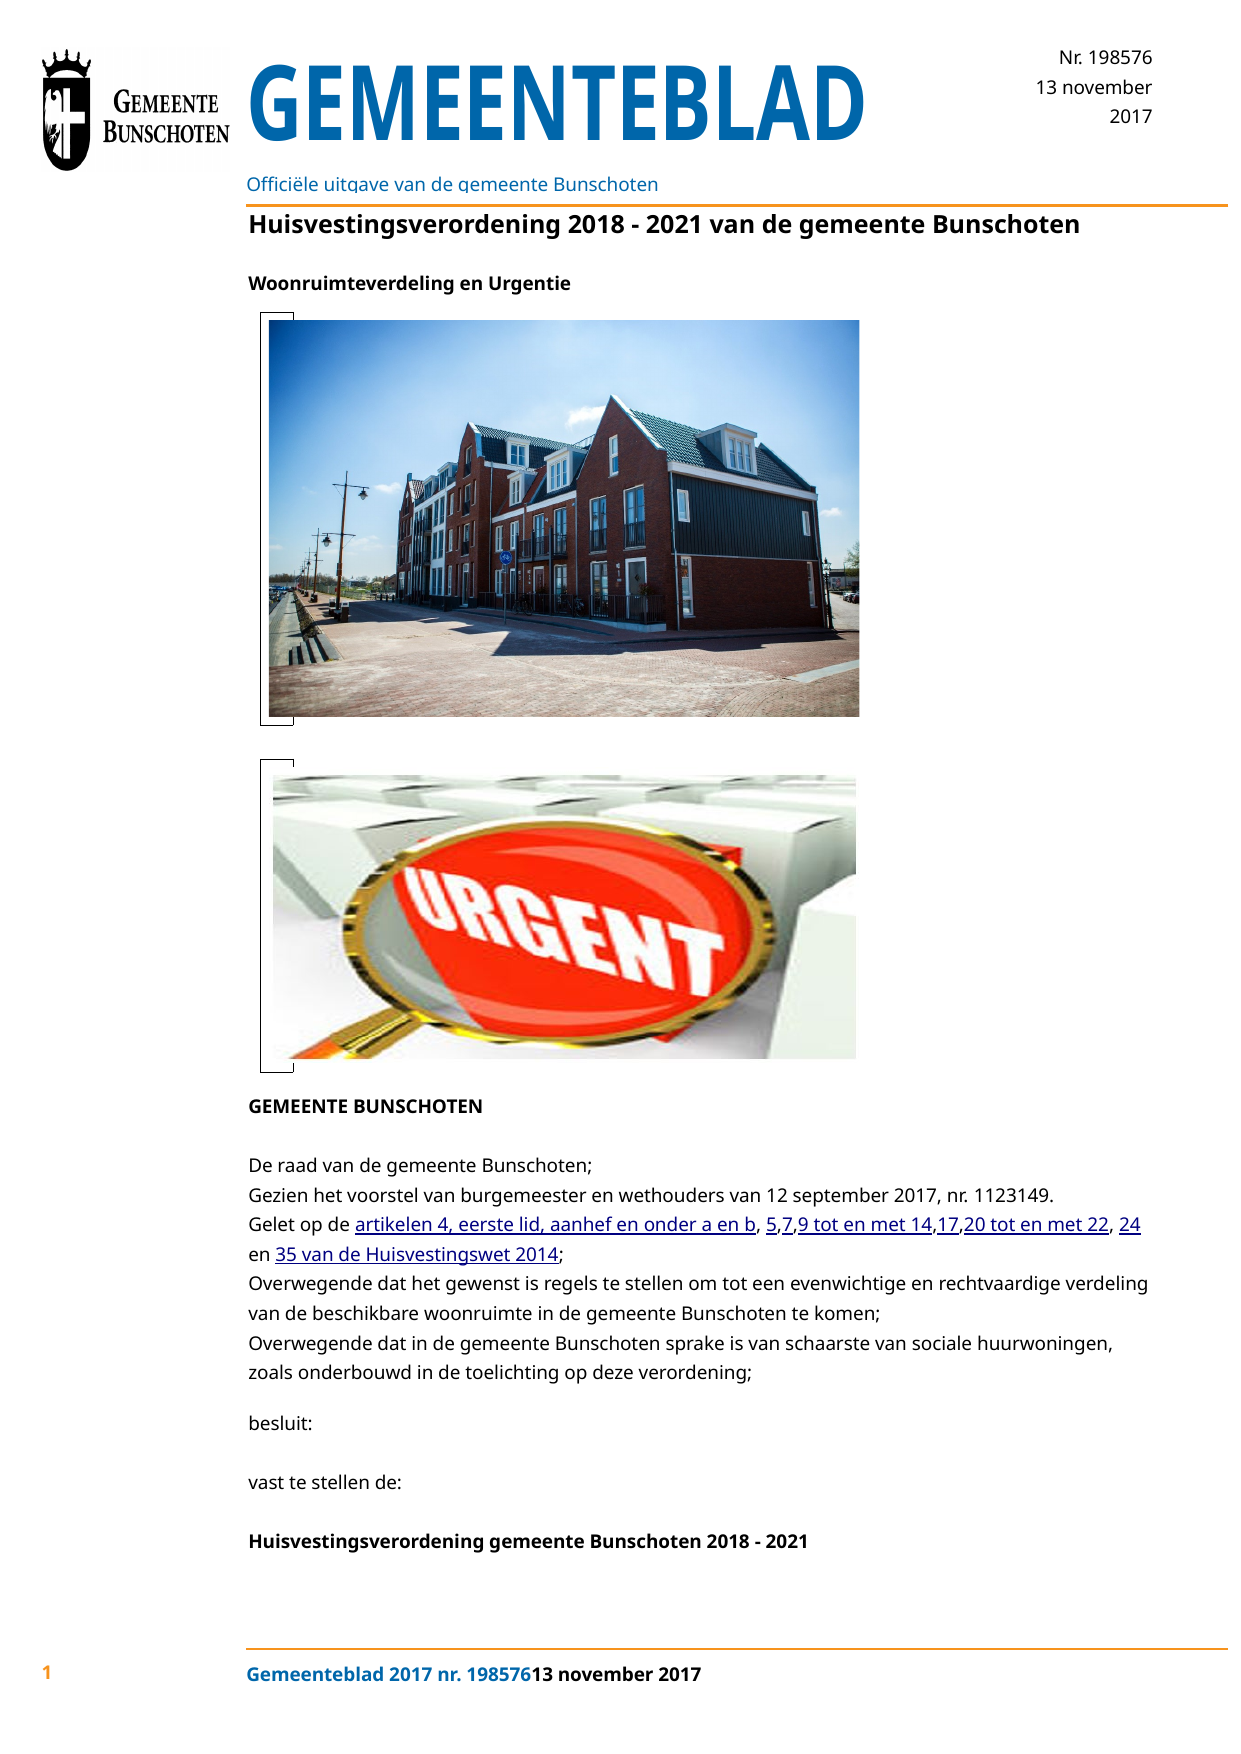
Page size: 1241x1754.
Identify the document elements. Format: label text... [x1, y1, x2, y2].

text vast te stellen de: [248, 1469, 1152, 1494]
text GEMEENTE BUNSCHOTEN [248, 1093, 1152, 1119]
text Gelet op de artikelen 4, eerste lid, aanhef en onder a en b, 5,7,9 tot en met 14,17,20 tot en met 22, 24 en 35 van de Huisvestingswet 2014; [248, 1211, 1152, 1267]
text Gezien het voorstel van burgemeester en wethouders van 12 september 2017, nr. 1123149. [248, 1182, 1152, 1208]
text besluit: [248, 1410, 1152, 1435]
text Overwegende dat in de gemeente Bunschoten sprake is van schaarste van sociale huurwoningen, zoals onderbouwd in de toelichting op deze verordening; [248, 1330, 1152, 1385]
picture [268, 320, 860, 717]
text De raad van de gemeente Bunschoten; [248, 1152, 1152, 1178]
picture [41, 47, 231, 172]
text Overwegende dat het gewenst is regels te stellen om tot een evenwichtige en rechtvaardige verdeling van de beschikbare woonruimte in de gemeente Bunschoten te komen; [248, 1271, 1152, 1326]
picture [268, 767, 860, 1063]
text Huisvestingsverordening gemeente Bunschoten 2018 - 2021 [248, 1528, 1152, 1554]
text Woonruimteverdeling en Urgentie [248, 270, 1152, 296]
text Huisvestingsverordening 2018 - 2021 van de gemeente Bunschoten [248, 207, 1152, 241]
